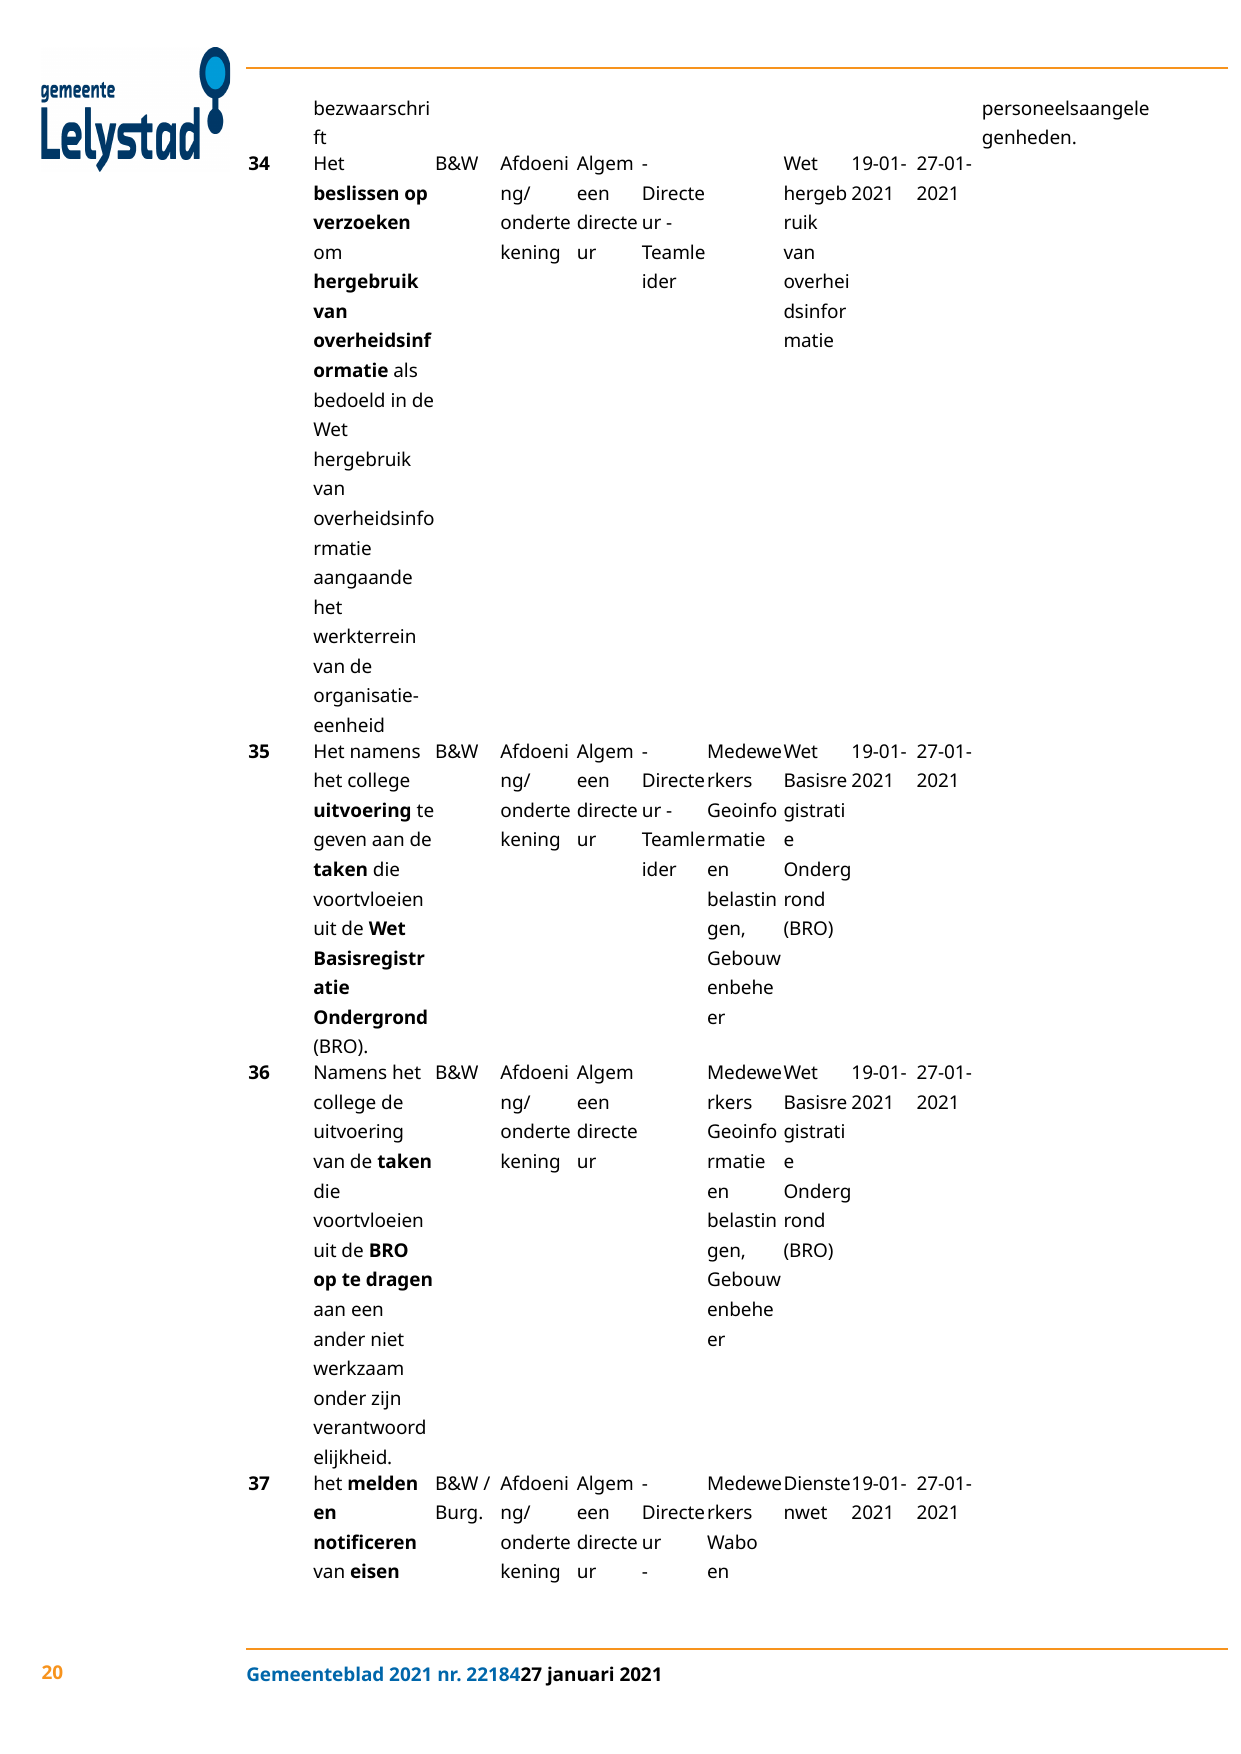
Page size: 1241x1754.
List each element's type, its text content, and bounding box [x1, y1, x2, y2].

table_cell [916, 95, 982, 150]
table_cell Afdoening/ondertekening [500, 150, 577, 738]
table_cell Afdoening/ondertekening [500, 738, 577, 1059]
table_cell Algemeen directeur [577, 150, 642, 738]
table_cell personeelsaangelegenheden. [982, 95, 1152, 150]
table_cell - Directeur - Teamleider [642, 738, 707, 1059]
table_cell 27-01-2021 [916, 150, 982, 738]
table_cell 35 [248, 738, 313, 1059]
table_cell B&W [435, 738, 500, 1059]
table_cell 27-01-2021 [916, 1060, 982, 1470]
table_cell Wet Basisregistratie Ondergrond (BRO) [783, 1060, 851, 1470]
table_cell B&W / Burg. [435, 1470, 500, 1584]
table_cell 37 [248, 1470, 313, 1584]
table_cell Dienstenwet [783, 1470, 851, 1584]
table_cell 34 [248, 150, 313, 738]
table_cell Wet hergebruik van overheidsinformatie [783, 150, 851, 738]
table_cell [248, 95, 313, 150]
table_cell Algemeen directeur [577, 1060, 642, 1470]
table_cell Medewerkers Geoinformatie en belastingen, Gebouwenbeheer [707, 738, 783, 1059]
table_cell [642, 1060, 707, 1470]
table_cell [577, 95, 642, 150]
table_cell [982, 1060, 1152, 1470]
table_cell bezwaarschrift [313, 95, 435, 150]
table_cell 36 [248, 1060, 313, 1470]
table_cell [982, 738, 1152, 1059]
table_cell - Directeur - Teamleider [642, 150, 707, 738]
table_cell [707, 95, 783, 150]
table_cell Het beslissen op verzoeken om hergebruik van overheidsinformatie als bedoeld in de Wet hergebruik van overheidsinformatie aangaande het werkterrein van de organisatie-eenheid [313, 150, 435, 738]
table_cell 27-01-2021 [916, 1470, 982, 1584]
table_cell [982, 1470, 1152, 1584]
table_cell Algemeen directeur [577, 1470, 642, 1584]
table_cell 19-01-2021 [851, 1470, 916, 1584]
table_cell B&W [435, 150, 500, 738]
table_cell 19-01-2021 [851, 738, 916, 1059]
table_cell [642, 95, 707, 150]
table_cell 19-01-2021 [851, 1060, 916, 1470]
table_cell [500, 95, 577, 150]
table_cell Algemeen directeur [577, 738, 642, 1059]
table_cell Het namens het college uitvoering te geven aan de taken die voortvloeien uit de Wet Basisregistratie Ondergrond (BRO). [313, 738, 435, 1059]
table_cell [435, 95, 500, 150]
table_cell [851, 95, 916, 150]
table_cell [707, 150, 783, 738]
picture [41, 47, 231, 172]
table_cell [982, 150, 1152, 738]
table_cell Namens het college de uitvoering van de taken die voortvloeien uit de BRO op te dragen aan een ander niet werkzaam onder zijn verantwoordelijkheid. [313, 1060, 435, 1470]
table_cell Afdoening/ondertekening [500, 1060, 577, 1470]
table_cell het melden en notificeren van eisen [313, 1470, 435, 1584]
table_cell Afdoening/ondertekening [500, 1470, 577, 1584]
table_cell 19-01-2021 [851, 150, 916, 738]
table_cell B&W [435, 1060, 500, 1470]
table_cell [783, 95, 851, 150]
table_cell Wet Basisregistratie Ondergrond (BRO) [783, 738, 851, 1059]
table_cell Medewerkers Geoinformatie en belastingen, Gebouwenbeheer [707, 1060, 783, 1470]
table_cell - Directeur [642, 1470, 707, 1584]
table_cell 27-01-2021 [916, 738, 982, 1059]
table_cell Medewerkers Wabo en [707, 1470, 783, 1584]
